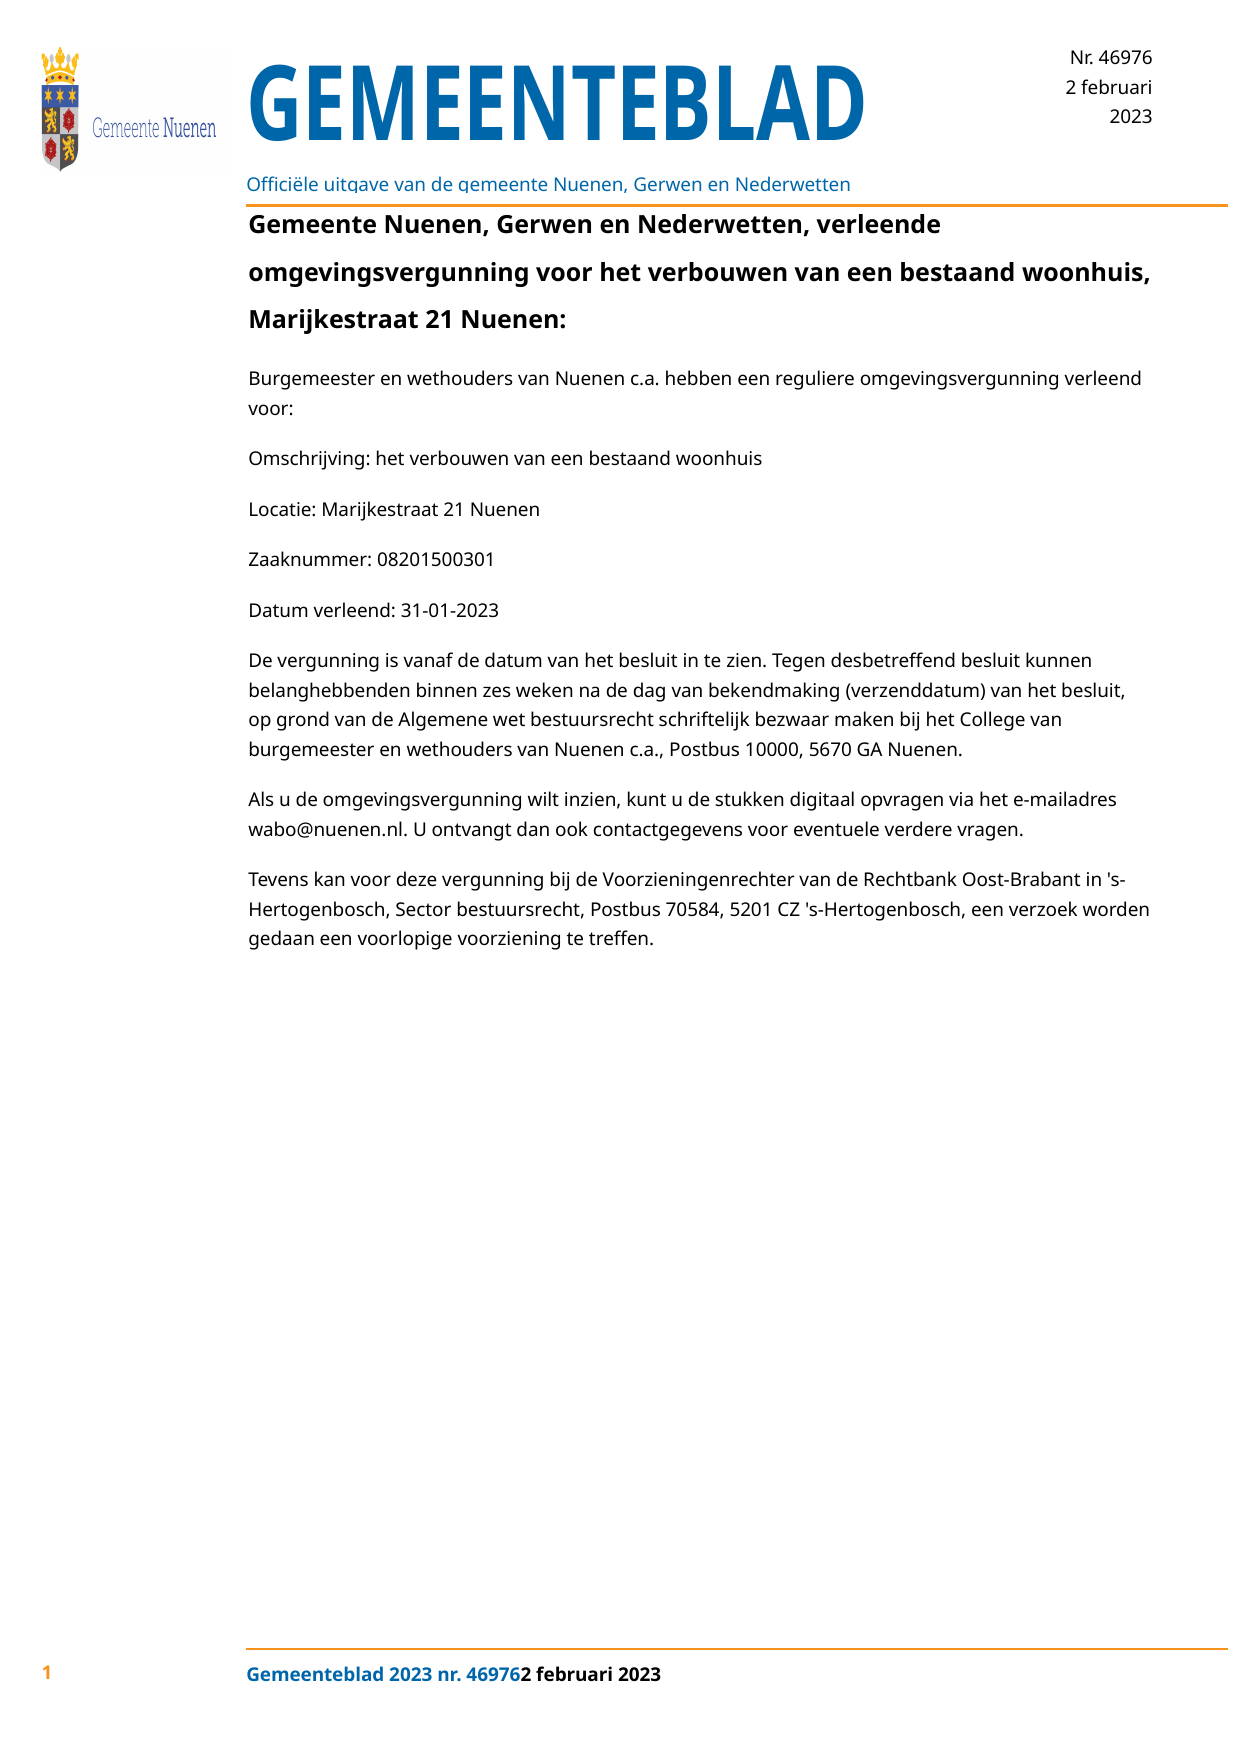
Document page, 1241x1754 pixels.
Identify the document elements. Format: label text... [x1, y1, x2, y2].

text Omschrijving: het verbouwen van een bestaand woonhuis [248, 446, 1152, 471]
text Burgemeester en wethouders van Nuenen c.a. hebben een reguliere omgevingsvergunning verleend voor: [248, 366, 1152, 421]
text De vergunning is vanaf de datum van het besluit in te zien. Tegen desbetreffend besluit kunnen belanghebbenden binnen zes weken na de dag van bekendmaking (verzenddatum) van het besluit, op grond van de Algemene wet bestuursrecht schriftelijk bezwaar maken bij het College van burgemeester en wethouders van Nuenen c.a., Postbus 10000, 5670 GA Nuenen. [248, 647, 1152, 762]
text Tevens kan voor deze vergunning bij de Voorzieningenrechter van de Rechtbank Oost-Brabant in 's-Hertogenbosch, Sector bestuursrecht, Postbus 70584, 5201 CZ 's-Hertogenbosch, een verzoek worden gedaan een voorlopige voorziening te treffen. [248, 866, 1152, 951]
text Datum verleend: 31-01-2023 [248, 597, 1152, 622]
text Locatie: Marijkestraat 21 Nuenen [248, 496, 1152, 522]
text Gemeente Nuenen, Gerwen en Nederwetten, verleende omgevingsvergunning voor het verbouwen van een bestaand woonhuis, Marijkestraat 21 Nuenen: [248, 207, 1152, 336]
picture [41, 47, 231, 172]
text Zaaknummer: 08201500301 [248, 546, 1152, 572]
text Als u de omgevingsvergunning wilt inzien, kunt u de stukken digitaal opvragen via het e-mailadres wabo@nuenen.nl. U ontvangt dan ook contactgegevens voor eventuele verdere vragen. [248, 786, 1152, 842]
